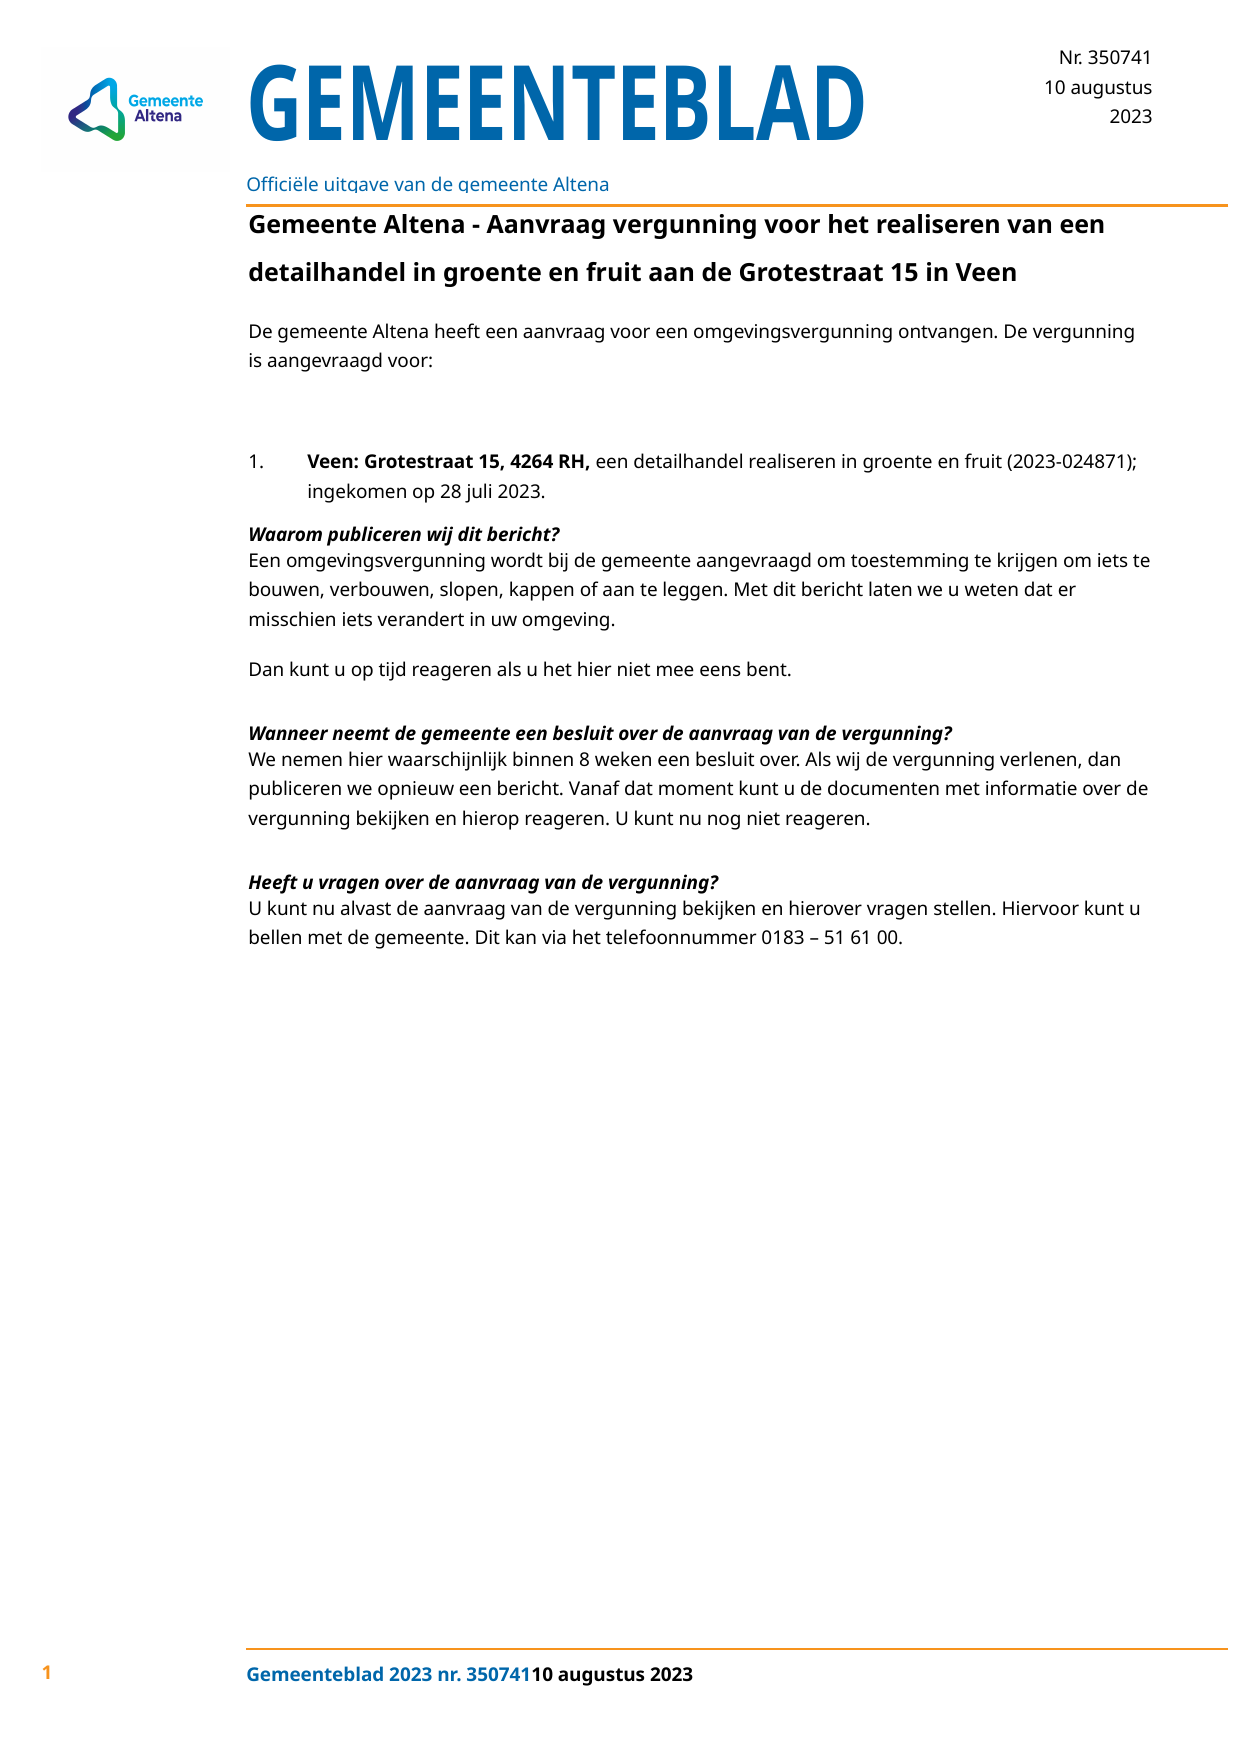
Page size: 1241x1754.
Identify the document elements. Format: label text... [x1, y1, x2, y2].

text De gemeente Altena heeft een aanvraag voor een omgevingsvergunning ontvangen. De vergunning is aangevraagd voor: [248, 318, 1152, 373]
text Dan kunt u op tijd reageren als u het hier niet mee eens bent. [248, 656, 1152, 682]
text Heeft u vragen over de aanvraag van de vergunning? [248, 869, 1152, 895]
text U kunt nu alvast de aanvraag van de vergunning bekijken en hierover vragen stellen. Hiervoor kunt u bellen met de gemeente. Dit kan via het telefoonnummer 0183 – 51 61 00. [248, 895, 1152, 950]
text Gemeente Altena - Aanvraag vergunning voor het realiseren van een detailhandel in groente en fruit aan de Grotestraat 15 in Veen [248, 207, 1152, 288]
text Wanneer neemt de gemeente een besluit over de aanvraag van de vergunning? [248, 720, 1152, 746]
picture [41, 47, 231, 172]
list Veen: Grotestraat 15, 4264 RH, een detailhandel realiseren in groente en fruit (2023-024871); ingekomen op 28 juli 2023. [248, 448, 1152, 504]
text Waarom publiceren wij dit bericht? [248, 521, 1152, 547]
text We nemen hier waarschijnlijk binnen 8 weken een besluit over. Als wij de vergunning verlenen, dan publiceren we opnieuw een bericht. Vanaf dat moment kunt u de documenten met informatie over de vergunning bekijken en hierop reageren. U kunt nu nog niet reageren. [248, 746, 1152, 831]
text Een omgevingsvergunning wordt bij de gemeente aangevraagd om toestemming te krijgen om iets te bouwen, verbouwen, slopen, kappen of aan te leggen. Met dit bericht laten we u weten dat er misschien iets verandert in uw omgeving. [248, 547, 1152, 632]
